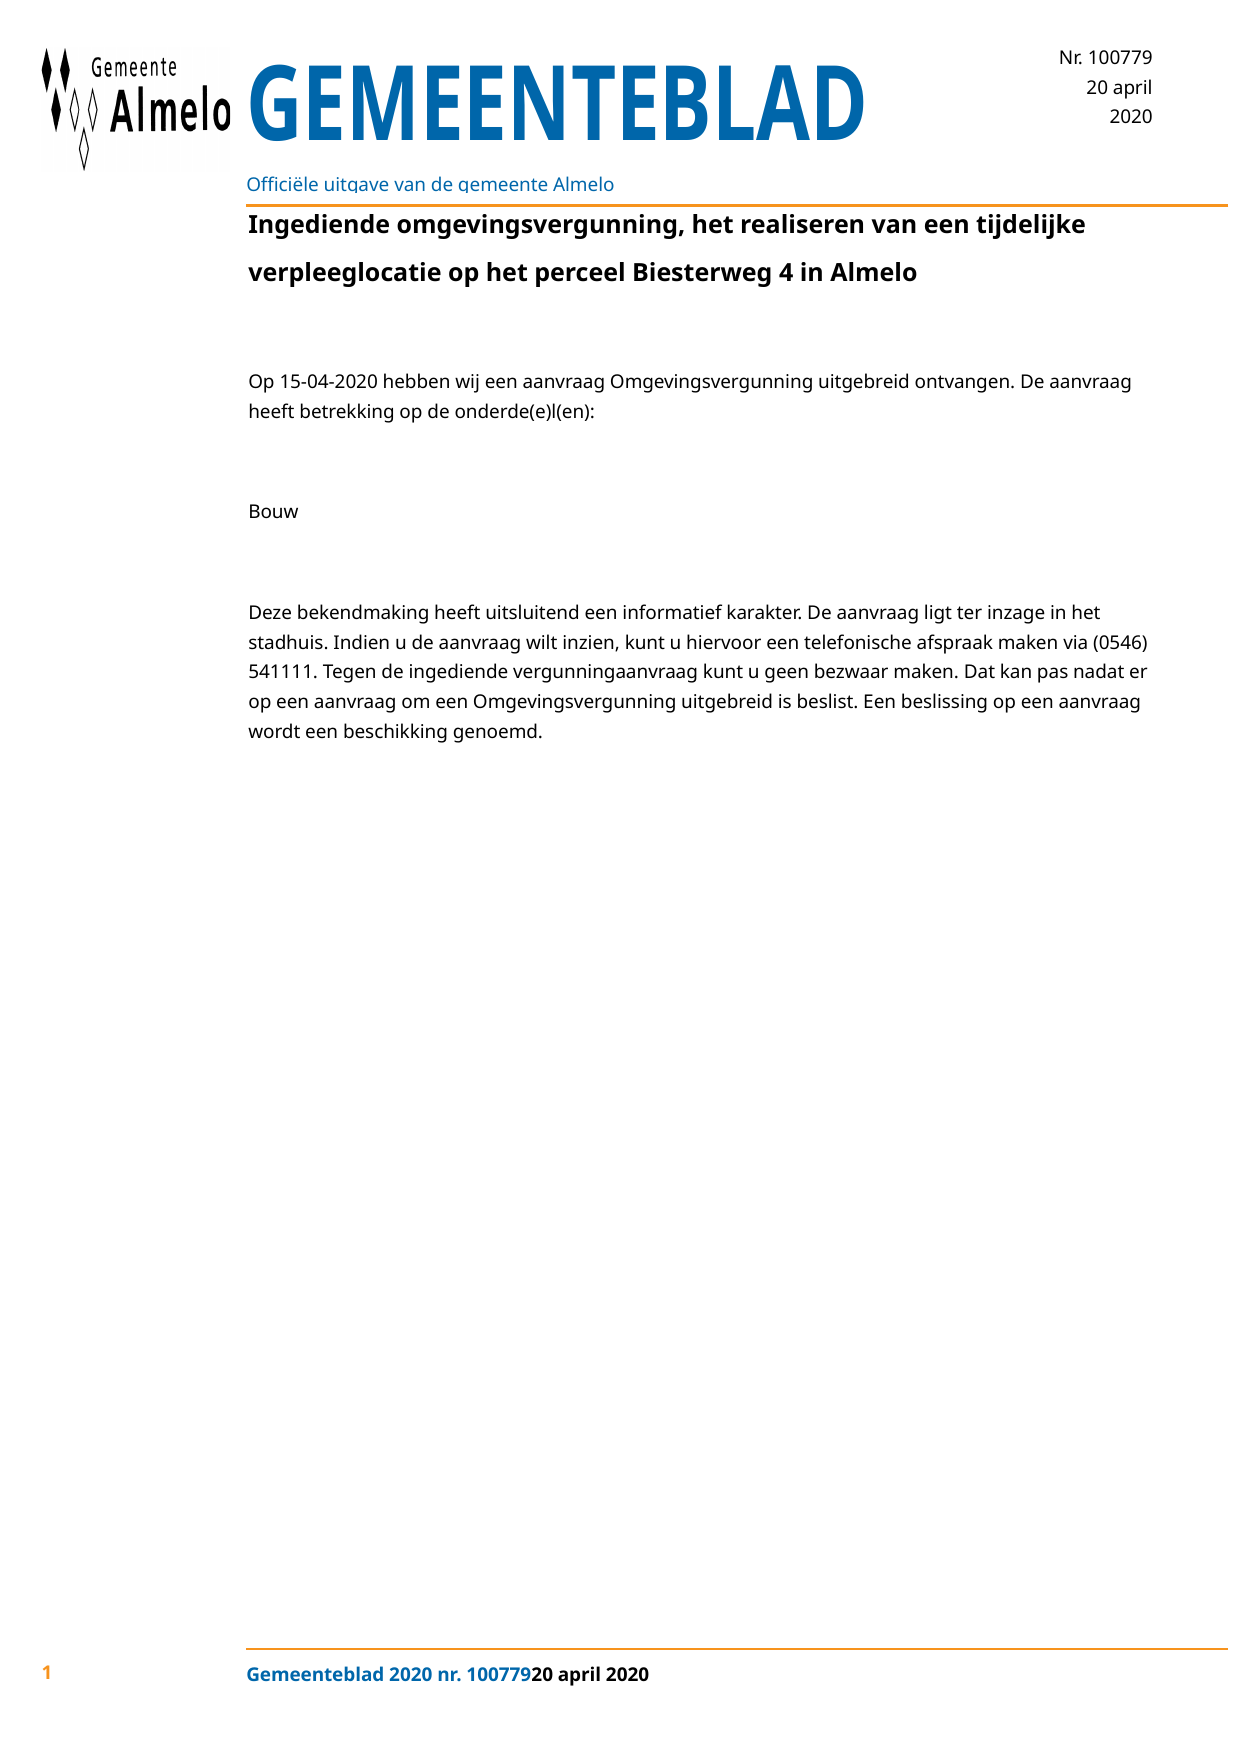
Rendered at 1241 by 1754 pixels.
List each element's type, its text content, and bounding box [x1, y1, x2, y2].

text Ingediende omgevingsvergunning, het realiseren van een tijdelijke verpleeglocatie op het perceel Biesterweg 4 in Almelo [248, 207, 1152, 288]
text Deze bekendmaking heeft uitsluitend een informatief karakter. De aanvraag ligt ter inzage in het stadhuis. Indien u de aanvraag wilt inzien, kunt u hiervoor een telefonische afspraak maken via (0546) 541111. Tegen de ingediende vergunningaanvraag kunt u geen bezwaar maken. Dat kan pas nadat er op een aanvraag om een Omgevingsvergunning uitgebreid is beslist. Een beslissing op een aanvraag wordt een beschikking genoemd. [248, 599, 1152, 744]
text Op 15-04-2020 hebben wij een aanvraag Omgevingsvergunning uitgebreid ontvangen. De aanvraag heeft betrekking op de onderde(e)l(en): [248, 368, 1152, 424]
picture [41, 47, 231, 172]
text Bouw [248, 499, 1152, 524]
